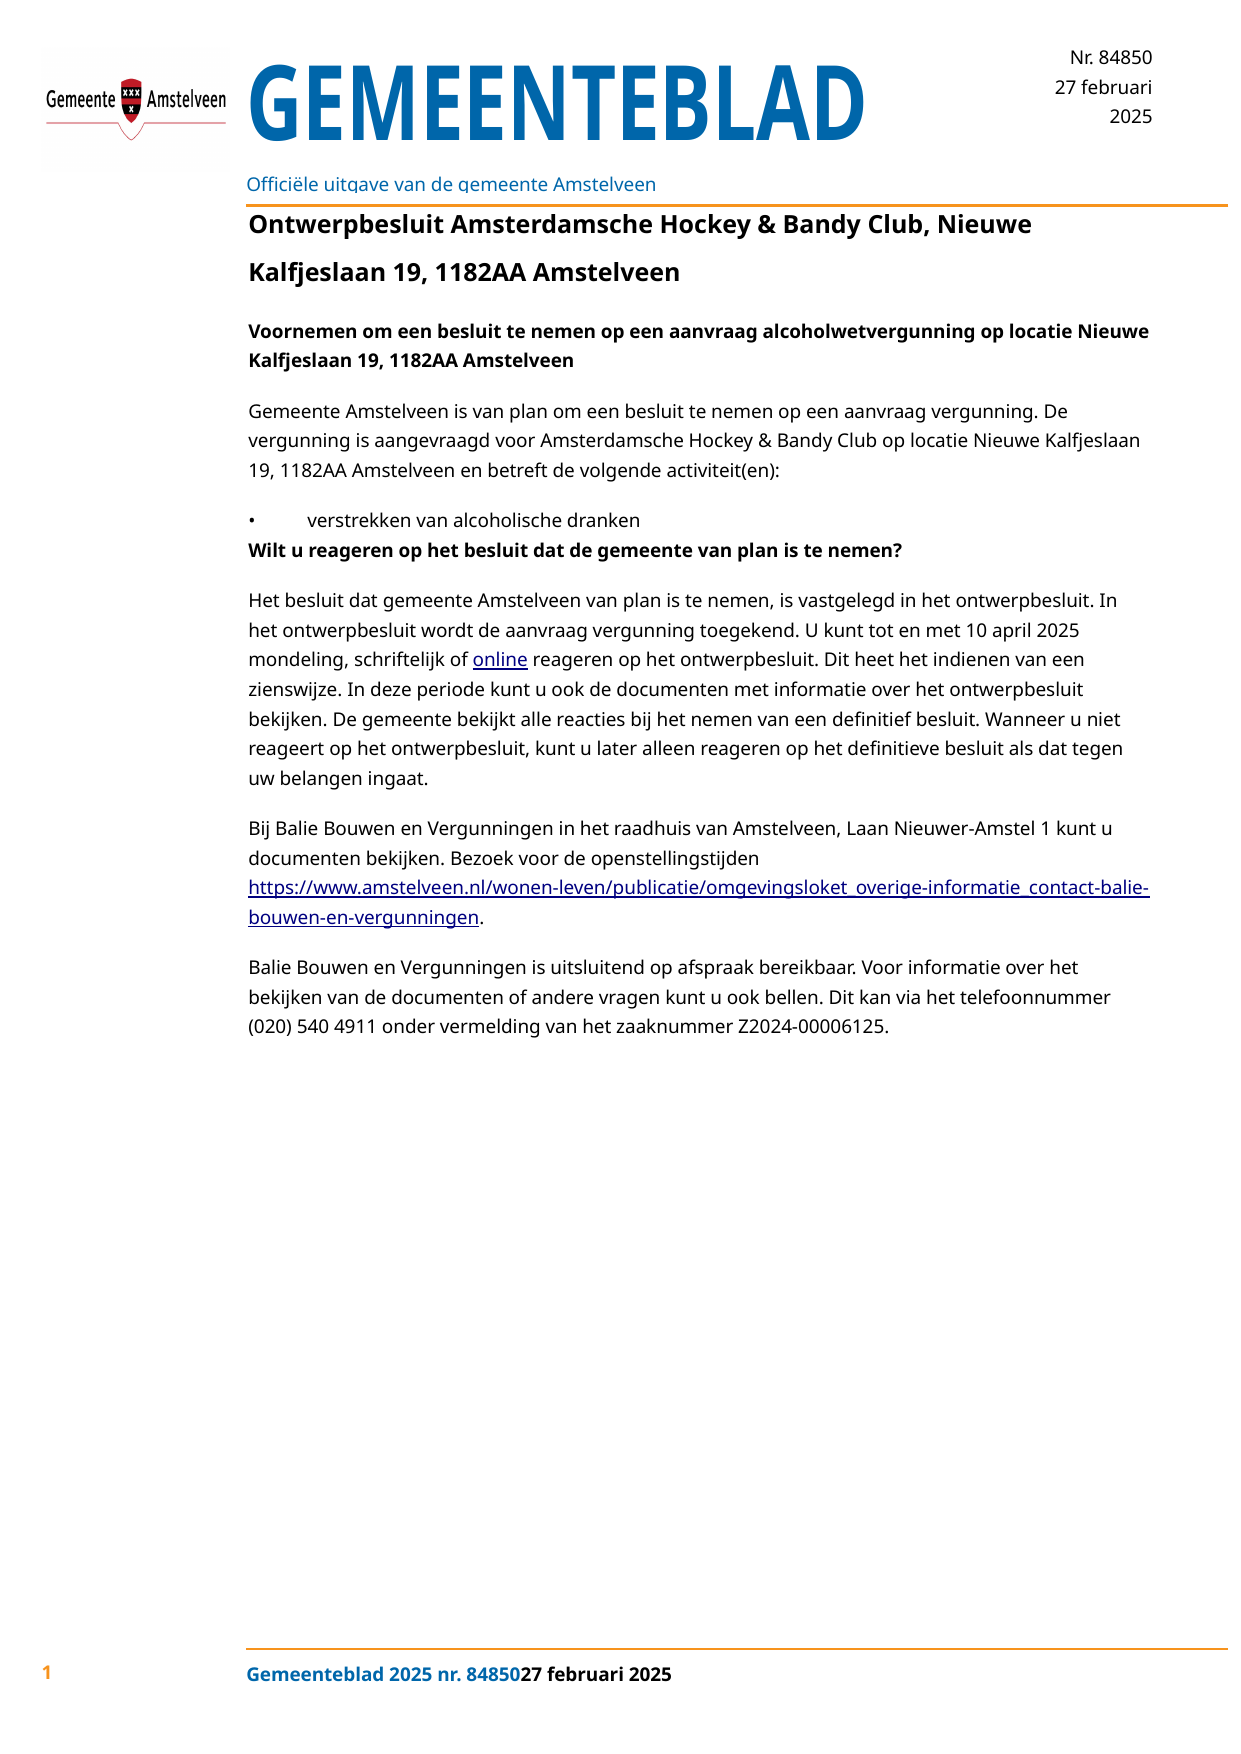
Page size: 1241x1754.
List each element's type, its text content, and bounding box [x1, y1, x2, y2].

text Wilt u reageren op het besluit dat de gemeente van plan is te nemen? [248, 537, 1152, 563]
picture [41, 47, 231, 172]
text Balie Bouwen en Vergunningen is uitsluitend op afspraak bereikbaar. Voor informatie over het bekijken van de documenten of andere vragen kunt u ook bellen. Dit kan via het telefoonnummer (020) 540 4911 onder vermelding van het zaaknummer Z2024-00006125. [248, 954, 1152, 1039]
text Gemeente Amstelveen is van plan om een besluit te nemen op een aanvraag vergunning. De vergunning is aangevraagd voor Amsterdamsche Hockey & Bandy Club op locatie Nieuwe Kalfjeslaan 19, 1182AA Amstelveen en betreft de volgende activiteit(en): [248, 398, 1152, 483]
text Bij Balie Bouwen en Vergunningen in het raadhuis van Amstelveen, Laan Nieuwer-Amstel 1 kunt u documenten bekijken. Bezoek voor de openstellingstijden https://www.amstelveen.nl/wonen-leven/publicatie/omgevingsloket_overige-informatie_contact-balie-bouwen-en-vergunningen. [248, 815, 1152, 930]
list verstrekken van alcoholische dranken [248, 507, 1152, 533]
text Voornemen om een besluit te nemen op een aanvraag alcoholwetvergunning op locatie Nieuwe Kalfjeslaan 19, 1182AA Amstelveen [248, 318, 1152, 373]
text Het besluit dat gemeente Amstelveen van plan is te nemen, is vastgelegd in het ontwerpbesluit. In het ontwerpbesluit wordt de aanvraag vergunning toegekend. U kunt tot en met 10 april 2025 mondeling, schriftelijk of online reageren op het ontwerpbesluit. Dit heet het indienen van een zienswijze. In deze periode kunt u ook de documenten met informatie over het ontwerpbesluit bekijken. De gemeente bekijkt alle reacties bij het nemen van een definitief besluit. Wanneer u niet reageert op het ontwerpbesluit, kunt u later alleen reageren op het definitieve besluit als dat tegen uw belangen ingaat. [248, 587, 1152, 791]
text Ontwerpbesluit Amsterdamsche Hockey & Bandy Club, Nieuwe Kalfjeslaan 19, 1182AA Amstelveen [248, 207, 1152, 288]
